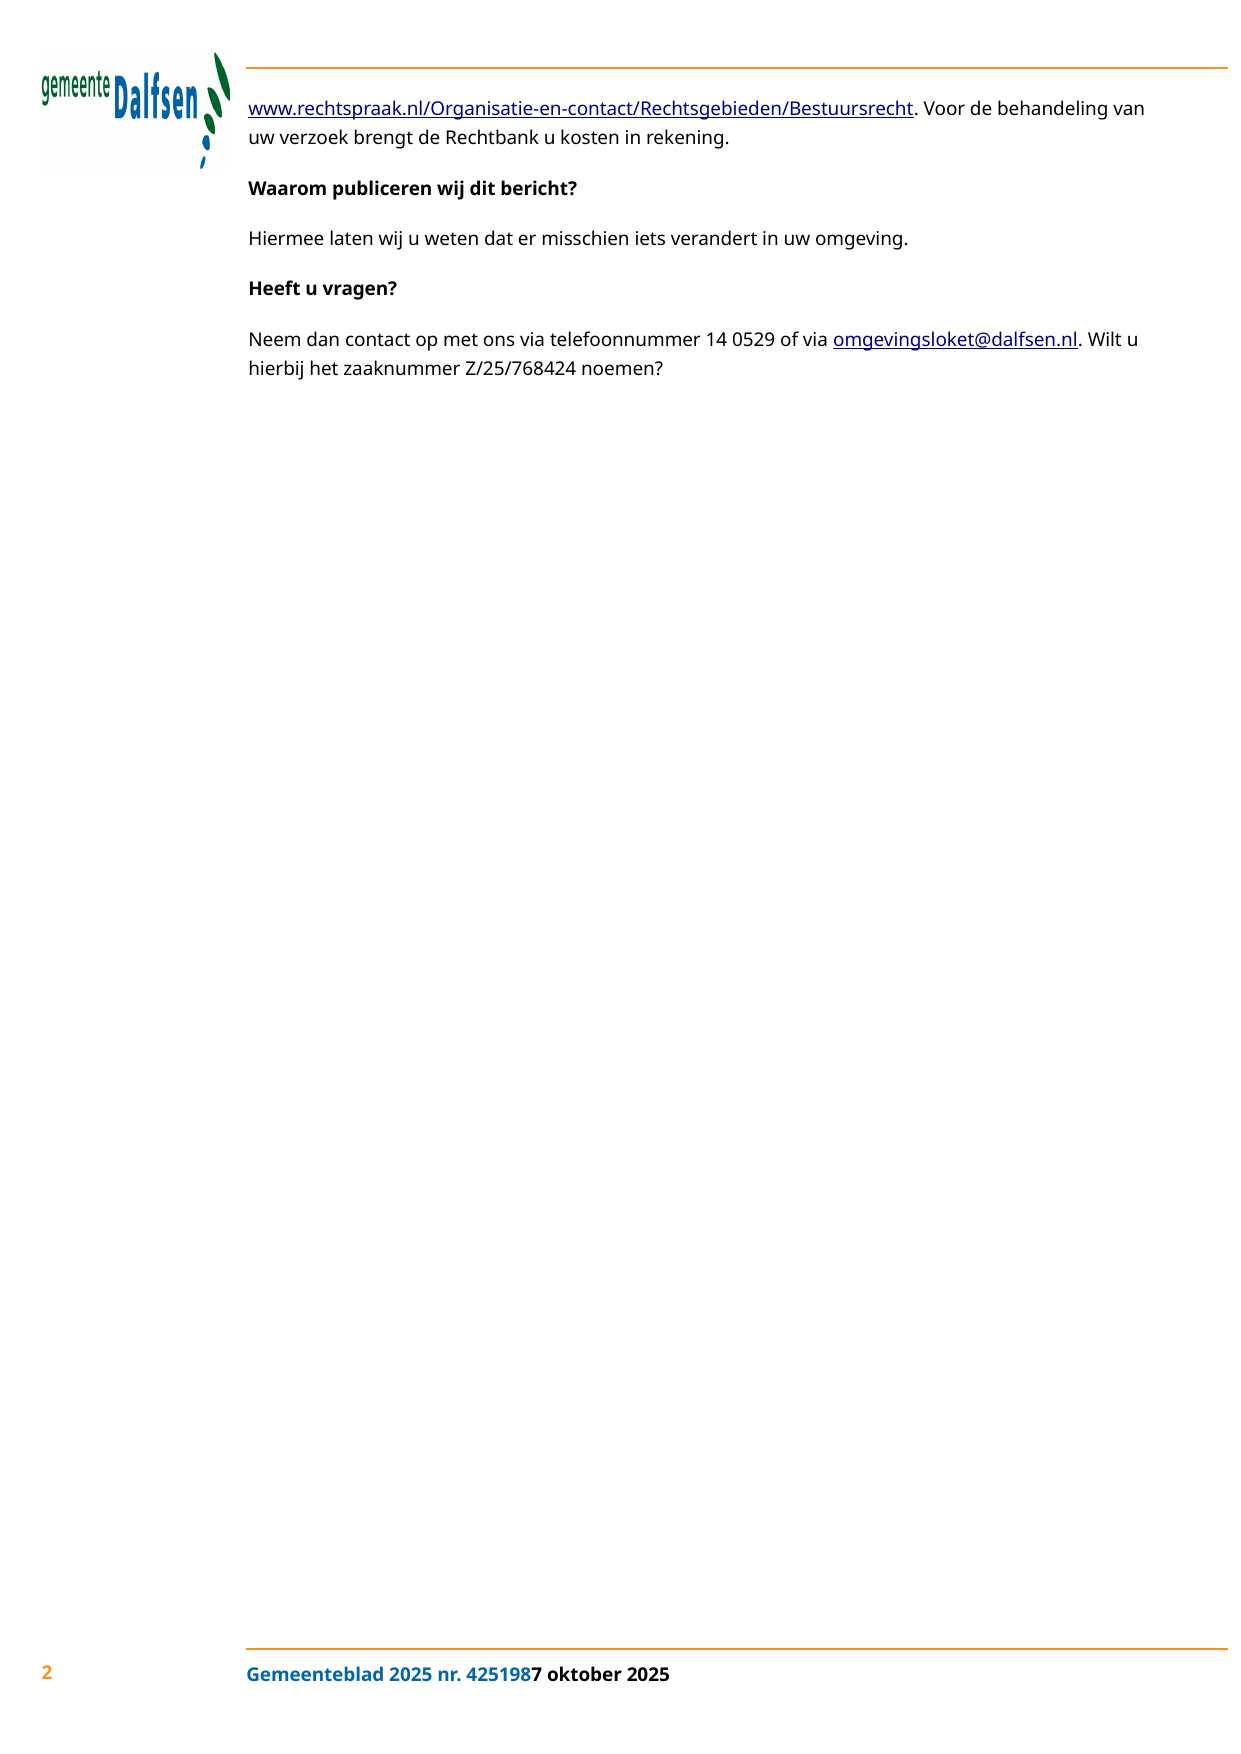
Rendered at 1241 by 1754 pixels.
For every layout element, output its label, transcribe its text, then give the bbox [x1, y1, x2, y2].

picture [41, 47, 231, 172]
text Waarom publiceren wij dit bericht? [248, 175, 1152, 201]
text Hiermee laten wij u weten dat er misschien iets verandert in uw omgeving. [248, 225, 1152, 251]
text Heeft u vragen? [248, 276, 1152, 301]
text Neem dan contact op met ons via telefoonnummer 14 0529 of via omgevingsloket@dalfsen.nl. Wilt u hierbij het zaaknummer Z/25/768424 noemen? [248, 326, 1152, 381]
text www.rechtspraak.nl/Organisatie-en-contact/Rechtsgebieden/Bestuursrecht. Voor de behandeling van uw verzoek brengt de Rechtbank u kosten in rekening. [248, 95, 1152, 150]
